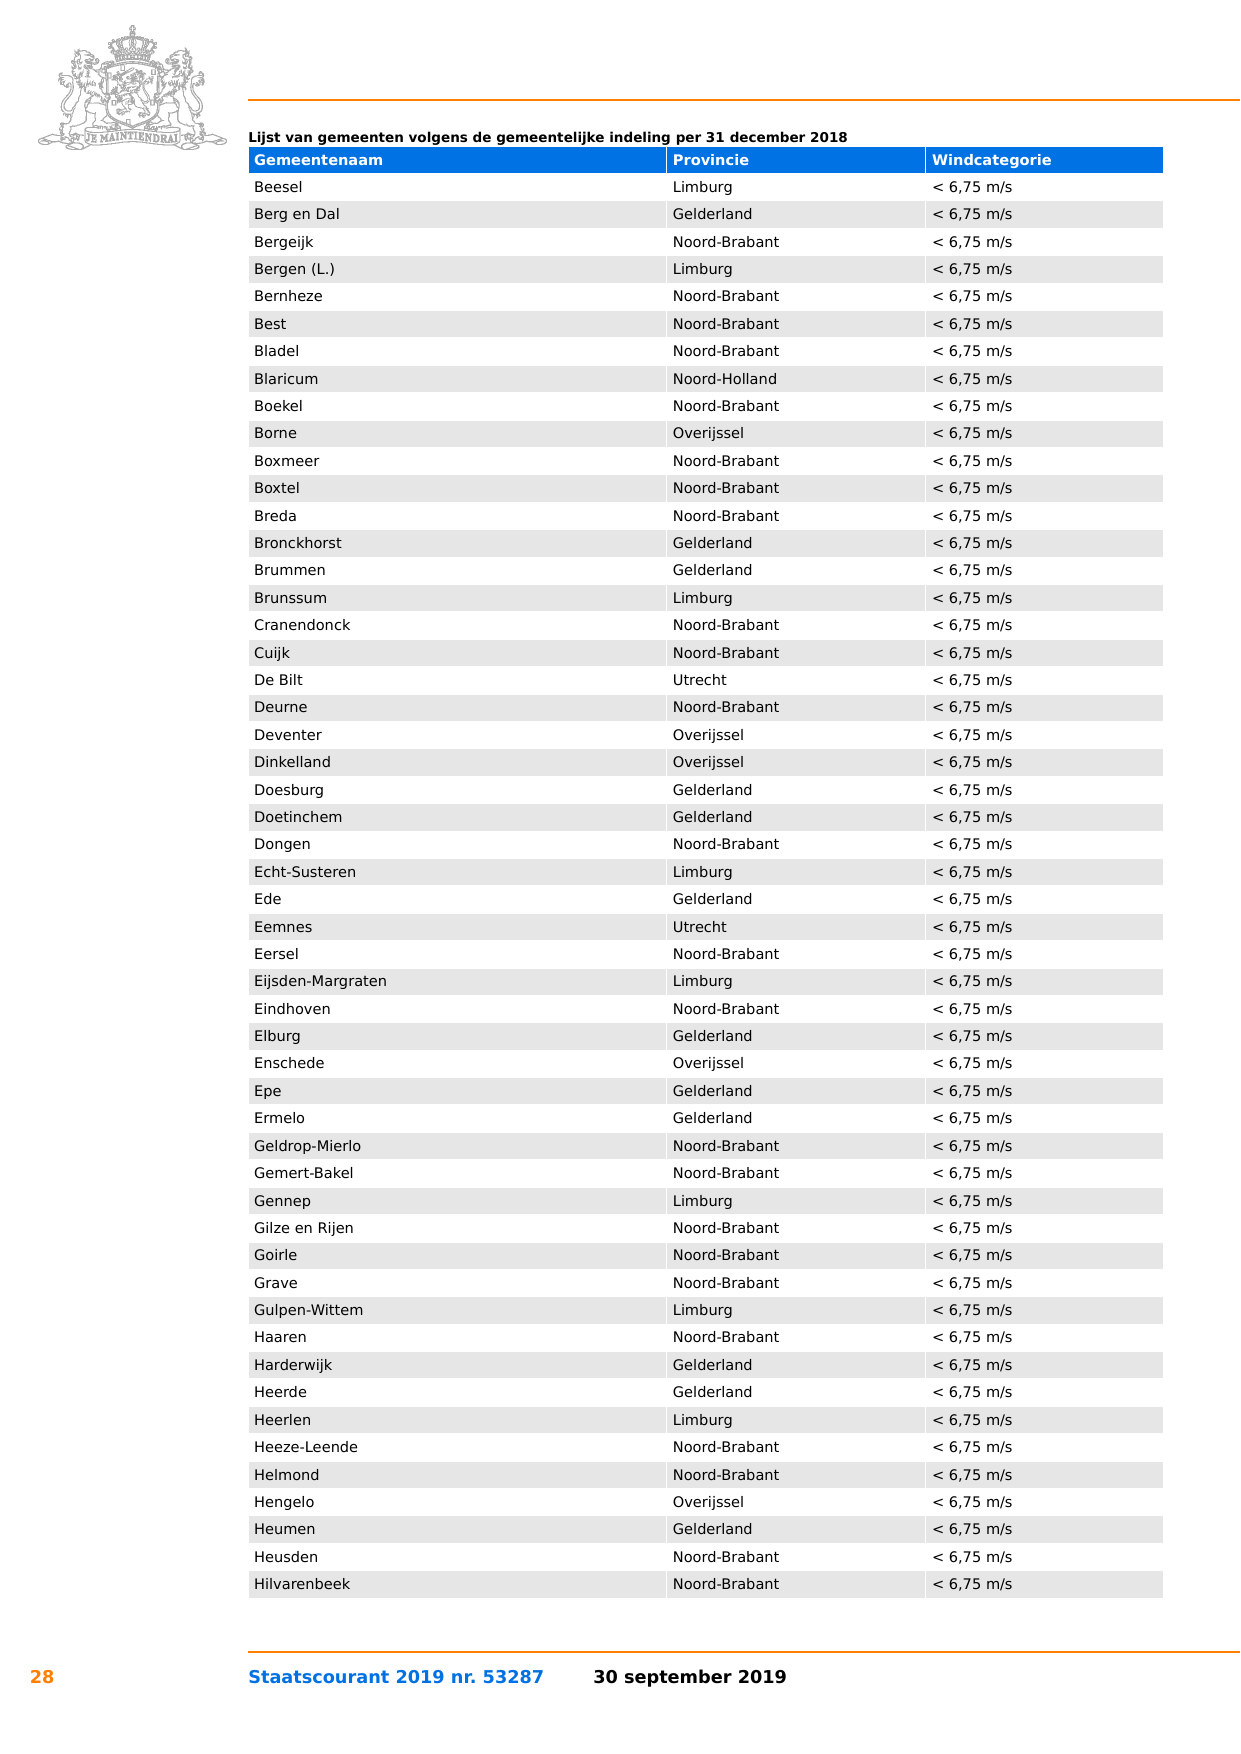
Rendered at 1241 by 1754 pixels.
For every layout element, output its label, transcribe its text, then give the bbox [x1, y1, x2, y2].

table_cell Noord-Brabant [667, 1462, 925, 1488]
picture [38, 25, 227, 150]
table_cell Cranendonck [249, 613, 666, 639]
table_cell < 6,75 m/s [926, 1188, 1163, 1214]
table_cell Noord-Brabant [667, 284, 925, 310]
table_cell Ede [249, 886, 666, 913]
table_cell Deurne [249, 695, 666, 721]
table_cell Eemnes [249, 914, 666, 940]
table_cell Heerlen [249, 1407, 666, 1433]
table_cell De Bilt [249, 667, 666, 693]
table_cell < 6,75 m/s [926, 1270, 1163, 1296]
table_cell Noord-Brabant [667, 832, 925, 858]
table_cell Noord-Brabant [667, 1571, 925, 1598]
table_cell Gennep [249, 1188, 666, 1214]
table_cell Noord-Brabant [667, 1160, 925, 1187]
table_cell Noord-Brabant [667, 1434, 925, 1461]
table_cell Bergen (L.) [249, 256, 666, 283]
table_cell < 6,75 m/s [926, 1243, 1163, 1269]
table_cell Heeze-Leende [249, 1434, 666, 1461]
table_cell Noord-Brabant [667, 613, 925, 639]
table_cell Best [249, 311, 666, 337]
table_cell < 6,75 m/s [926, 777, 1163, 803]
table_cell < 6,75 m/s [926, 859, 1163, 885]
table_cell Eersel [249, 941, 666, 967]
table_cell Gelderland [667, 1023, 925, 1050]
table_cell < 6,75 m/s [926, 393, 1163, 419]
table_cell Noord-Brabant [667, 941, 925, 967]
table_cell Bladel [249, 339, 666, 365]
table_header Lijst van gemeenten volgens de gemeentelijke indeling per 31 december 2018 [248, 130, 1163, 146]
table_cell Elburg [249, 1023, 666, 1050]
table_cell < 6,75 m/s [926, 886, 1163, 913]
table_cell < 6,75 m/s [926, 1133, 1163, 1159]
table_cell Blaricum [249, 366, 666, 392]
table_cell Gelderland [667, 1516, 925, 1543]
table_cell Cuijk [249, 640, 666, 666]
table_cell < 6,75 m/s [926, 448, 1163, 474]
table_cell Noord-Brabant [667, 503, 925, 529]
table_cell < 6,75 m/s [926, 284, 1163, 310]
table_cell < 6,75 m/s [926, 1544, 1163, 1570]
table_cell Noord-Brabant [667, 475, 925, 502]
table_cell < 6,75 m/s [926, 1051, 1163, 1077]
table_cell Limburg [667, 1407, 925, 1433]
table_cell Windcategorie [926, 147, 1163, 173]
table_cell < 6,75 m/s [926, 667, 1163, 693]
table_cell Noord-Brabant [667, 229, 925, 255]
table_cell Noord-Brabant [667, 339, 925, 365]
table_cell Dinkelland [249, 749, 666, 776]
table_cell Haaren [249, 1325, 666, 1351]
table_cell Noord-Brabant [667, 640, 925, 666]
table_cell Overijssel [667, 749, 925, 776]
table_cell Provincie [667, 147, 925, 173]
table_cell Limburg [667, 256, 925, 283]
table_cell Heumen [249, 1516, 666, 1543]
table_cell < 6,75 m/s [926, 366, 1163, 392]
table_cell Gelderland [667, 1078, 925, 1104]
table_cell Berg en Dal [249, 201, 666, 228]
table_cell < 6,75 m/s [926, 1407, 1163, 1433]
table_cell Boxtel [249, 475, 666, 502]
table_cell < 6,75 m/s [926, 996, 1163, 1022]
table_cell < 6,75 m/s [926, 1106, 1163, 1132]
table_cell Eindhoven [249, 996, 666, 1022]
table_cell Helmond [249, 1462, 666, 1488]
table_cell Boxmeer [249, 448, 666, 474]
table_cell < 6,75 m/s [926, 201, 1163, 228]
table_cell Gemeentenaam [249, 147, 666, 173]
table_cell Overijssel [667, 1489, 925, 1515]
table_cell Noord-Brabant [667, 996, 925, 1022]
table_cell < 6,75 m/s [926, 1434, 1163, 1461]
table_cell < 6,75 m/s [926, 558, 1163, 584]
table_cell < 6,75 m/s [926, 969, 1163, 995]
table_cell < 6,75 m/s [926, 722, 1163, 748]
table_cell Doesburg [249, 777, 666, 803]
table_cell < 6,75 m/s [926, 229, 1163, 255]
table_cell Utrecht [667, 667, 925, 693]
table_cell Bronckhorst [249, 530, 666, 557]
table_cell < 6,75 m/s [926, 1023, 1163, 1050]
table_cell < 6,75 m/s [926, 1489, 1163, 1515]
table_cell Borne [249, 421, 666, 447]
table_cell Boekel [249, 393, 666, 419]
table_cell < 6,75 m/s [926, 503, 1163, 529]
table_cell Gelderland [667, 777, 925, 803]
table_cell < 6,75 m/s [926, 585, 1163, 611]
table_cell < 6,75 m/s [926, 1160, 1163, 1187]
table_cell Hilvarenbeek [249, 1571, 666, 1598]
table_cell < 6,75 m/s [926, 1516, 1163, 1543]
table_cell < 6,75 m/s [926, 475, 1163, 502]
table_cell < 6,75 m/s [926, 1297, 1163, 1324]
table_cell < 6,75 m/s [926, 914, 1163, 940]
table_cell Ermelo [249, 1106, 666, 1132]
table_cell Breda [249, 503, 666, 529]
table_cell Noord-Brabant [667, 311, 925, 337]
table_cell Gelderland [667, 1352, 925, 1378]
table_cell Harderwijk [249, 1352, 666, 1378]
table_cell Overijssel [667, 421, 925, 447]
table_cell Heusden [249, 1544, 666, 1570]
table_cell Geldrop-Mierlo [249, 1133, 666, 1159]
table_cell Gulpen-Wittem [249, 1297, 666, 1324]
table_cell Limburg [667, 585, 925, 611]
table_cell Noord-Brabant [667, 695, 925, 721]
table_cell < 6,75 m/s [926, 832, 1163, 858]
table_cell Noord-Brabant [667, 1544, 925, 1570]
table_cell Grave [249, 1270, 666, 1296]
table_cell Limburg [667, 1297, 925, 1324]
table_cell < 6,75 m/s [926, 339, 1163, 365]
table_cell Limburg [667, 1188, 925, 1214]
table_cell Noord-Brabant [667, 448, 925, 474]
table_cell Enschede [249, 1051, 666, 1077]
table_cell Eijsden-Margraten [249, 969, 666, 995]
table_cell < 6,75 m/s [926, 174, 1163, 200]
table_cell Doetinchem [249, 804, 666, 831]
table_cell < 6,75 m/s [926, 695, 1163, 721]
table_cell < 6,75 m/s [926, 1571, 1163, 1598]
table_cell Bernheze [249, 284, 666, 310]
table_cell Goirle [249, 1243, 666, 1269]
table_cell Noord-Brabant [667, 1270, 925, 1296]
table_cell Gelderland [667, 201, 925, 228]
table_cell Noord-Brabant [667, 1133, 925, 1159]
table_cell Limburg [667, 859, 925, 885]
table_cell < 6,75 m/s [926, 1462, 1163, 1488]
table_cell Noord-Brabant [667, 1325, 925, 1351]
table_cell Noord-Brabant [667, 393, 925, 419]
table_cell Gelderland [667, 530, 925, 557]
table_cell Bergeijk [249, 229, 666, 255]
table_cell Gelderland [667, 558, 925, 584]
table_cell Gelderland [667, 1380, 925, 1406]
table_cell Noord-Holland [667, 366, 925, 392]
table_cell Gelderland [667, 886, 925, 913]
table_cell < 6,75 m/s [926, 421, 1163, 447]
table_cell Gilze en Rijen [249, 1215, 666, 1241]
table_cell < 6,75 m/s [926, 530, 1163, 557]
table_cell Gemert-Bakel [249, 1160, 666, 1187]
table_cell Utrecht [667, 914, 925, 940]
table_cell < 6,75 m/s [926, 640, 1163, 666]
table_cell < 6,75 m/s [926, 613, 1163, 639]
table_cell < 6,75 m/s [926, 1078, 1163, 1104]
table_cell Heerde [249, 1380, 666, 1406]
table_cell < 6,75 m/s [926, 256, 1163, 283]
table_cell Overijssel [667, 1051, 925, 1077]
table_cell Gelderland [667, 804, 925, 831]
table_cell < 6,75 m/s [926, 1215, 1163, 1241]
table_cell < 6,75 m/s [926, 1352, 1163, 1378]
table_cell Beesel [249, 174, 666, 200]
table_cell Deventer [249, 722, 666, 748]
table_cell < 6,75 m/s [926, 749, 1163, 776]
table_cell Noord-Brabant [667, 1215, 925, 1241]
table_cell Epe [249, 1078, 666, 1104]
table_cell Limburg [667, 174, 925, 200]
table_cell < 6,75 m/s [926, 804, 1163, 831]
table_cell Brunssum [249, 585, 666, 611]
table_cell Limburg [667, 969, 925, 995]
table_cell < 6,75 m/s [926, 311, 1163, 337]
table_cell Dongen [249, 832, 666, 858]
table_cell Brummen [249, 558, 666, 584]
table_cell < 6,75 m/s [926, 1325, 1163, 1351]
table_cell Hengelo [249, 1489, 666, 1515]
table_cell < 6,75 m/s [926, 1380, 1163, 1406]
table_cell Gelderland [667, 1106, 925, 1132]
table_cell Echt-Susteren [249, 859, 666, 885]
table_cell < 6,75 m/s [926, 941, 1163, 967]
table_cell Overijssel [667, 722, 925, 748]
table_cell Noord-Brabant [667, 1243, 925, 1269]
